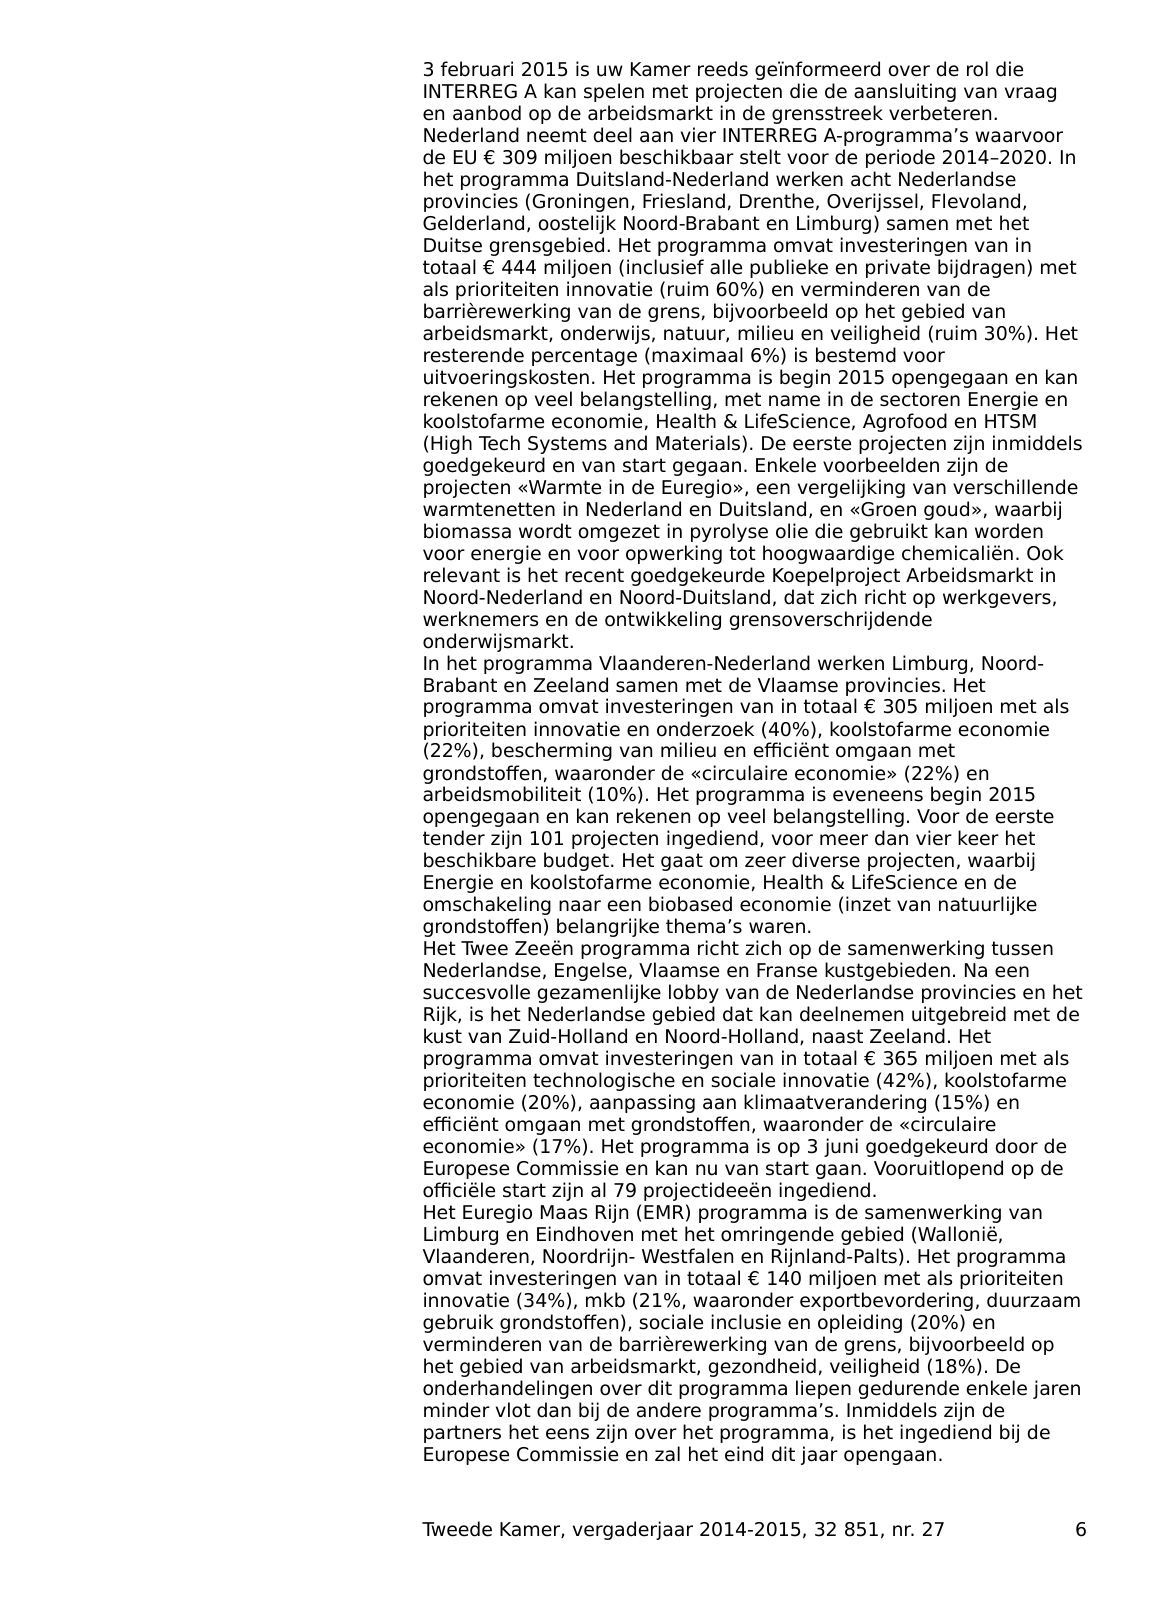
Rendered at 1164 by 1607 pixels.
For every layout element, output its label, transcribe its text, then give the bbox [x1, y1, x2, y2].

text Nederland neemt deel aan vier INTERREG A-programma’s waarvoor de EU € 309 miljoen beschikbaar stelt voor de periode 2014–2020. In het programma Duitsland-Nederland werken acht Nederlandse provincies (Groningen, Friesland, Drenthe, Overijssel, Flevoland, Gelderland, oostelijk Noord-Brabant en Limburg) samen met het Duitse grensgebied. Het programma omvat investeringen van in totaal € 444 miljoen (inclusief alle publieke en private bijdragen) met als prioriteiten innovatie (ruim 60%) en verminderen van de barrièrewerking van de grens, bijvoorbeeld op het gebied van arbeidsmarkt, onderwijs, natuur, milieu en veiligheid (ruim 30%). Het resterende percentage (maximaal 6%) is bestemd voor uitvoeringskosten. Het programma is begin 2015 opengegaan en kan rekenen op veel belangstelling, met name in de sectoren Energie en koolstofarme economie, Health & LifeScience, Agrofood en HTSM (High Tech Systems and Materials). De eerste projecten zijn inmiddels goedgekeurd en van start gegaan. Enkele voorbeelden zijn de projecten «Warmte in de Euregio», een vergelijking van verschillende warmtenetten in Nederland en Duitsland, en «Groen goud», waarbij biomassa wordt omgezet in pyrolyse olie die gebruikt kan worden voor energie en voor opwerking tot hoogwaardige chemicaliën. Ook relevant is het recent goedgekeurde Koepelproject Arbeidsmarkt in Noord-Nederland en Noord-Duitsland, dat zich richt op werkgevers, werknemers en de ontwikkeling grensoverschrijdende onderwijsmarkt. [422, 125, 1087, 652]
text 3 februari 2015 is uw Kamer reeds geïnformeerd over de rol die INTERREG A kan spelen met projecten die de aansluiting van vraag en aanbod op de arbeidsmarkt in de grensstreek verbeteren. [422, 59, 1087, 125]
text Het Euregio Maas Rijn (EMR) programma is de samenwerking van Limburg en Eindhoven met het omringende gebied (Wallonië, Vlaanderen, Noordrijn- Westfalen en Rijnland-Palts). Het programma omvat investeringen van in totaal € 140 miljoen met als prioriteiten innovatie (34%), mkb (21%, waaronder exportbevordering, duurzaam gebruik grondstoffen), sociale inclusie en opleiding (20%) en verminderen van de barrièrewerking van de grens, bijvoorbeeld op het gebied van arbeidsmarkt, gezondheid, veiligheid (18%). De onderhandelingen over dit programma liepen gedurende enkele jaren minder vlot dan bij de andere programma’s. Inmiddels zijn de partners het eens zijn over het programma, is het ingediend bij de Europese Commissie en zal het eind dit jaar opengaan. [422, 1202, 1087, 1466]
text In het programma Vlaanderen-Nederland werken Limburg, Noord-Brabant en Zeeland samen met de Vlaamse provincies. Het programma omvat investeringen van in totaal € 305 miljoen met als prioriteiten innovatie en onderzoek (40%), koolstofarme economie (22%), bescherming van milieu en efficiënt omgaan met grondstoffen, waaronder de «circulaire economie» (22%) en arbeidsmobiliteit (10%). Het programma is eveneens begin 2015 opengegaan en kan rekenen op veel belangstelling. Voor de eerste tender zijn 101 projecten ingediend, voor meer dan vier keer het beschikbare budget. Het gaat om zeer diverse projecten, waarbij Energie en koolstofarme economie, Health & LifeScience en de omschakeling naar een biobased economie (inzet van natuurlijke grondstoffen) belangrijke thema’s waren. [422, 652, 1087, 938]
text Het Twee Zeeën programma richt zich op de samenwerking tussen Nederlandse, Engelse, Vlaamse en Franse kustgebieden. Na een succesvolle gezamenlijke lobby van de Nederlandse provincies en het Rijk, is het Nederlandse gebied dat kan deelnemen uitgebreid met de kust van Zuid-Holland en Noord-Holland, naast Zeeland. Het programma omvat investeringen van in totaal € 365 miljoen met als prioriteiten technologische en sociale innovatie (42%), koolstofarme economie (20%), aanpassing aan klimaatverandering (15%) en efficiënt omgaan met grondstoffen, waaronder de «circulaire economie» (17%). Het programma is op 3 juni goedgekeurd door de Europese Commissie en kan nu van start gaan. Vooruitlopend op de officiële start zijn al 79 projectideeën ingediend. [422, 938, 1087, 1202]
